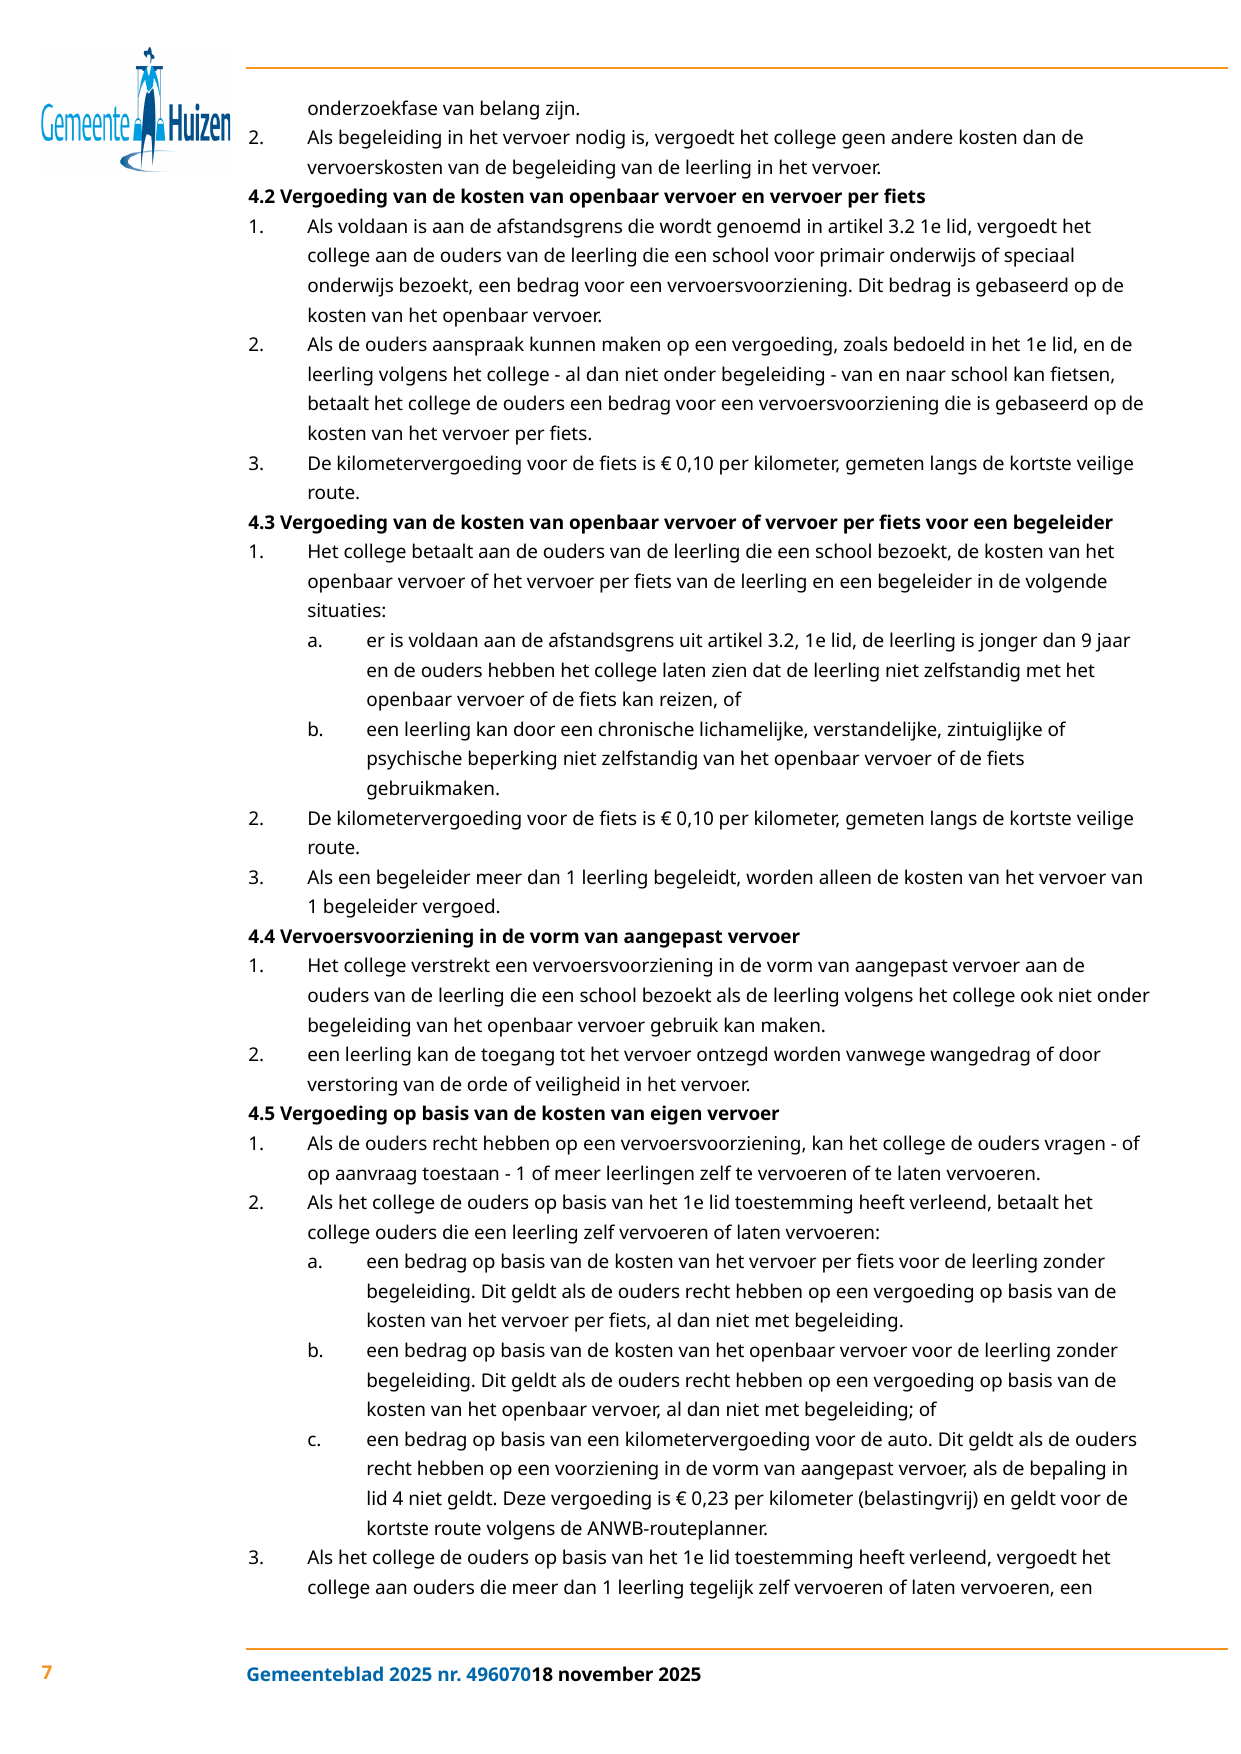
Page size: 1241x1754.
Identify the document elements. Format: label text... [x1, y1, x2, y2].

list Als de ouders aanspraak kunnen maken op een vergoeding, zoals bedoeld in het 1e lid, en de leerling volgens het college - al dan niet onder begeleiding - van en naar school kan fietsen, betaalt het college de ouders een bedrag voor een vervoersvoorziening die is gebaseerd op de kosten van het vervoer per fiets. [248, 331, 1152, 446]
picture [41, 47, 231, 172]
list onderzoekfase van belang zijn. [248, 95, 1152, 121]
list Als het college de ouders op basis van het 1e lid toestemming heeft verleend, vergoedt het college aan ouders die meer dan 1 leerling tegelijk zelf vervoeren of laten vervoeren, een [248, 1544, 1152, 1600]
text 4.3 Vergoeding van de kosten van openbaar vervoer of vervoer per fiets voor een begeleider [248, 509, 1152, 535]
list De kilometervergoeding voor de fiets is € 0,10 per kilometer, gemeten langs de kortste veilige route. [248, 805, 1152, 860]
text 4.5 Vergoeding op basis van de kosten van eigen vervoer [248, 1101, 1152, 1126]
text 4.4 Vervoersvoorziening in de vorm van aangepast vervoer [248, 923, 1152, 949]
list een bedrag op basis van de kosten van het vervoer per fiets voor de leerling zonder begeleiding. Dit geldt als de ouders recht hebben op een vergoeding op basis van de kosten van het vervoer per fiets, al dan niet met begeleiding. [307, 1248, 1152, 1333]
list een leerling kan de toegang tot het vervoer ontzegd worden vanwege wangedrag of door verstoring van de orde of veiligheid in het vervoer. [248, 1041, 1152, 1097]
list Als een begeleider meer dan 1 leerling begeleidt, worden alleen de kosten van het vervoer van 1 begeleider vergoed. [248, 864, 1152, 919]
list een bedrag op basis van de kosten van het openbaar vervoer voor de leerling zonder begeleiding. Dit geldt als de ouders recht hebben op een vergoeding op basis van de kosten van het openbaar vervoer, al dan niet met begeleiding; of [307, 1337, 1152, 1422]
list Als voldaan is aan de afstandsgrens die wordt genoemd in artikel 3.2 1e lid, vergoedt het college aan de ouders van de leerling die een school voor primair onderwijs of speciaal onderwijs bezoekt, een bedrag voor een vervoersvoorziening. Dit bedrag is gebaseerd op de kosten van het openbaar vervoer. [248, 213, 1152, 328]
list Als de ouders recht hebben op een vervoersvoorziening, kan het college de ouders vragen - of op aanvraag toestaan - 1 of meer leerlingen zelf te vervoeren of te laten vervoeren. [248, 1130, 1152, 1186]
text 4.2 Vergoeding van de kosten van openbaar vervoer en vervoer per fiets [248, 183, 1152, 209]
list een leerling kan door een chronische lichamelijke, verstandelijke, zintuiglijke of psychische beperking niet zelfstandig van het openbaar vervoer of de fiets gebruikmaken. [307, 716, 1152, 801]
list een bedrag op basis van een kilometervergoeding voor de auto. Dit geldt als de ouders recht hebben op een voorziening in de vorm van aangepast vervoer, als de bepaling in lid 4 niet geldt. Deze vergoeding is € 0,23 per kilometer (belastingvrij) en geldt voor de kortste route volgens de ANWB-routeplanner. [307, 1426, 1152, 1541]
list er is voldaan aan de afstandsgrens uit artikel 3.2, 1e lid, de leerling is jonger dan 9 jaar en de ouders hebben het college laten zien dat de leerling niet zelfstandig met het openbaar vervoer of de fiets kan reizen, of [307, 627, 1152, 712]
list De kilometervergoeding voor de fiets is € 0,10 per kilometer, gemeten langs de kortste veilige route. [248, 450, 1152, 505]
list Het college betaalt aan de ouders van de leerling die een school bezoekt, de kosten van het openbaar vervoer of het vervoer per fiets van de leerling en een begeleider in de volgende situaties: [248, 538, 1152, 623]
list Als het college de ouders op basis van het 1e lid toestemming heeft verleend, betaalt het college ouders die een leerling zelf vervoeren of laten vervoeren: [248, 1189, 1152, 1245]
list Het college verstrekt een vervoersvoorziening in de vorm van aangepast vervoer aan de ouders van de leerling die een school bezoekt als de leerling volgens het college ook niet onder begeleiding van het openbaar vervoer gebruik kan maken. [248, 953, 1152, 1038]
list Als begeleiding in het vervoer nodig is, vergoedt het college geen andere kosten dan de vervoerskosten van de begeleiding van de leerling in het vervoer. [248, 124, 1152, 180]
